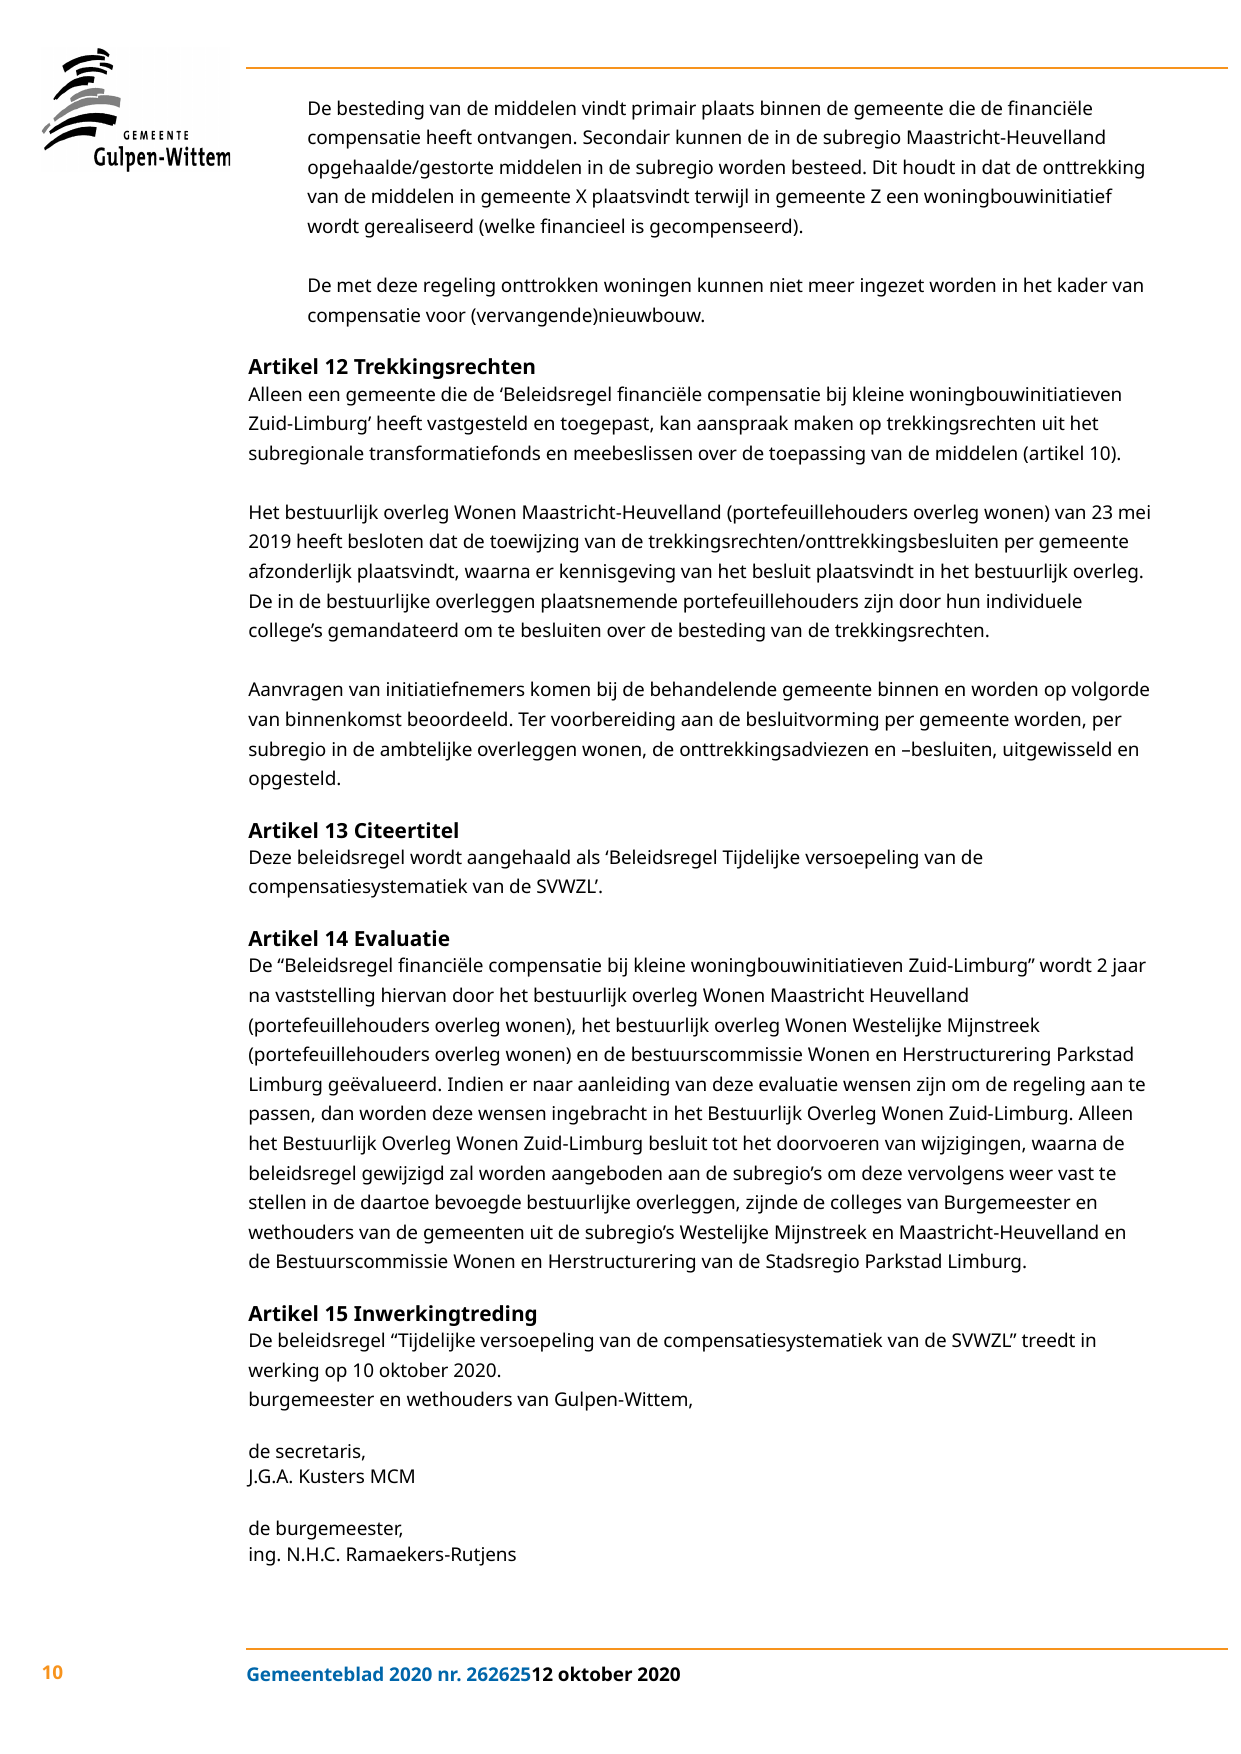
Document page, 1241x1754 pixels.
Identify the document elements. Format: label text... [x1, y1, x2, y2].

text Het bestuurlijk overleg Wonen Maastricht-Heuvelland (portefeuillehouders overleg wonen) van 23 mei 2019 heeft besloten dat de toewijzing van de trekkingsrechten/onttrekkingsbesluiten per gemeente afzonderlijk plaatsvindt, waarna er kennisgeving van het besluit plaatsvindt in het bestuurlijk overleg. De in de bestuurlijke overleggen plaatsnemende portefeuillehouders zijn door hun individuele college’s gemandateerd om te besluiten over de besteding van de trekkingsrechten. [248, 499, 1152, 643]
text Artikel 12 Trekkingsrechten [248, 352, 1152, 381]
text Artikel 13 Citeertitel [248, 816, 1152, 844]
text Artikel 14 Evaluatie [248, 924, 1152, 953]
text Aanvragen van initiatiefnemers komen bij de behandelende gemeente binnen en worden op volgorde van binnenkomst beoordeeld. Ter voorbereiding aan de besluitvorming per gemeente worden, per subregio in de ambtelijke overleggen wonen, de onttrekkingsadviezen en –besluiten, uitgewisseld en opgesteld. [248, 677, 1152, 791]
text de burgemeester, [248, 1515, 1152, 1541]
text ing. N.H.C. Ramaekers-Rutjens [248, 1541, 1152, 1567]
text Artikel 15 Inwerkingtreding [248, 1299, 1152, 1327]
list De met deze regeling onttrokken woningen kunnen niet meer ingezet worden in het kader van compensatie voor (vervangende)nieuwbouw. [248, 272, 1152, 328]
picture [41, 47, 231, 172]
text J.G.A. Kusters MCM [248, 1464, 1152, 1489]
text de secretaris, [248, 1438, 1152, 1464]
text Alleen een gemeente die de ‘Beleidsregel financiële compensatie bij kleine woningbouwinitiatieven Zuid-Limburg’ heeft vastgesteld en toegepast, kan aanspraak maken op trekkingsrechten uit het subregionale transformatiefonds en meebeslissen over de toepassing van de middelen (artikel 10). [248, 381, 1152, 466]
list De besteding van de middelen vindt primair plaats binnen de gemeente die de financiële compensatie heeft ontvangen. Secondair kunnen de in de subregio Maastricht-Heuvelland opgehaalde/gestorte middelen in de subregio worden besteed. Dit houdt in dat de onttrekking van de middelen in gemeente X plaatsvindt terwijl in gemeente Z een woningbouwinitiatief wordt gerealiseerd (welke financieel is gecompenseerd). [248, 95, 1152, 239]
text Deze beleidsregel wordt aangehaald als ‘Beleidsregel Tijdelijke versoepeling van de compensatiesystematiek van de SVWZL’. [248, 844, 1152, 899]
text burgemeester en wethouders van Gulpen-Wittem, [248, 1386, 1152, 1412]
text De beleidsregel “Tijdelijke versoepeling van de compensatiesystematiek van de SVWZL” treedt in werking op 10 oktober 2020. [248, 1327, 1152, 1383]
text De “Beleidsregel financiële compensatie bij kleine woningbouwinitiatieven Zuid-Limburg” wordt 2 jaar na vaststelling hiervan door het bestuurlijk overleg Wonen Maastricht Heuvelland (portefeuillehouders overleg wonen), het bestuurlijk overleg Wonen Westelijke Mijnstreek (portefeuillehouders overleg wonen) en de bestuurscommissie Wonen en Herstructurering Parkstad Limburg geëvalueerd. Indien er naar aanleiding van deze evaluatie wensen zijn om de regeling aan te passen, dan worden deze wensen ingebracht in het Bestuurlijk Overleg Wonen Zuid-Limburg. Alleen het Bestuurlijk Overleg Wonen Zuid-Limburg besluit tot het doorvoeren van wijzigingen, waarna de beleidsregel gewijzigd zal worden aangeboden aan de subregio’s om deze vervolgens weer vast te stellen in de daartoe bevoegde bestuurlijke overleggen, zijnde de colleges van Burgemeester en wethouders van de gemeenten uit de subregio’s Westelijke Mijnstreek en Maastricht-Heuvelland en de Bestuurscommissie Wonen en Herstructurering van de Stadsregio Parkstad Limburg. [248, 953, 1152, 1274]
